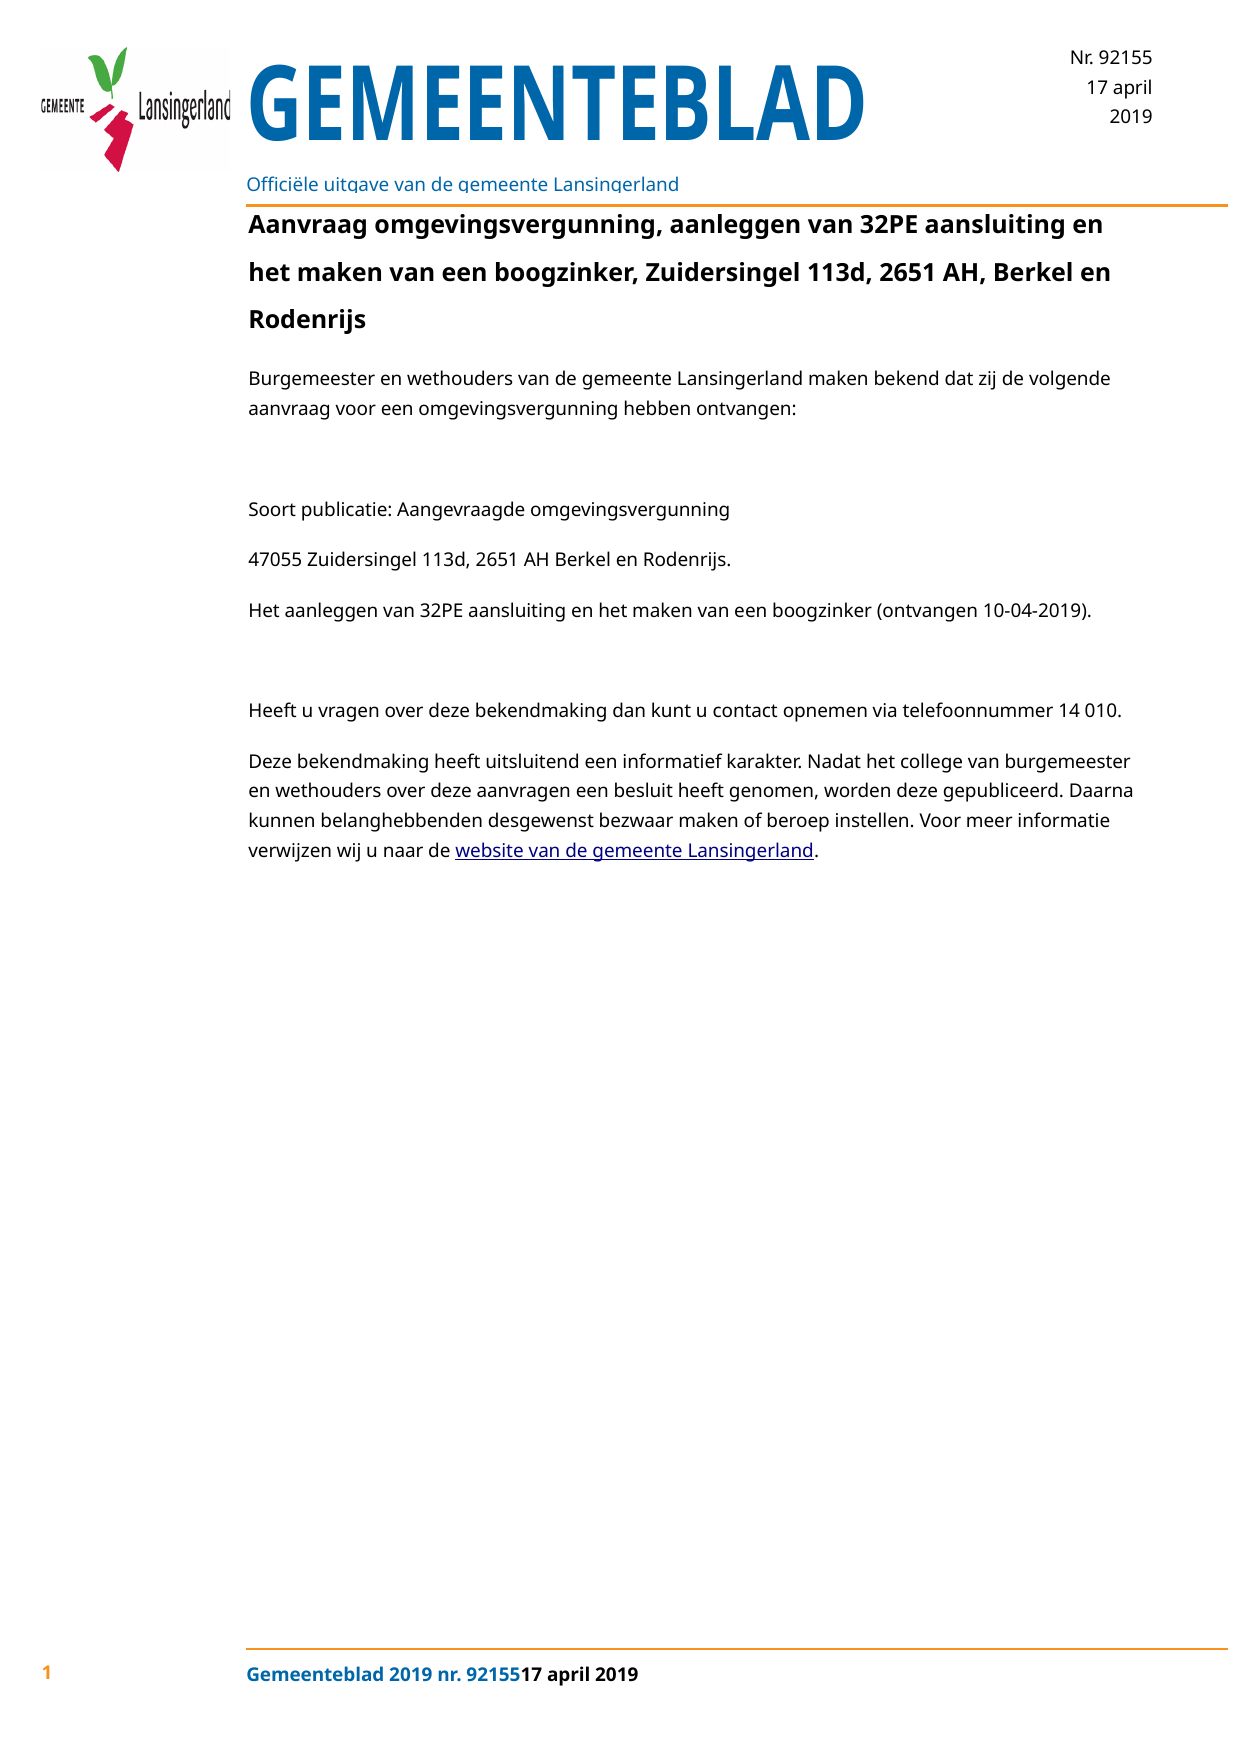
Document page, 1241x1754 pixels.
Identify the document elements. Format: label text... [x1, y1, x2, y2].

text Heeft u vragen over deze bekendmaking dan kunt u contact opnemen via telefoonnummer 14 010. [248, 698, 1152, 723]
picture [41, 47, 231, 172]
text Burgemeester en wethouders van de gemeente Lansingerland maken bekend dat zij de volgende aanvraag voor een omgevingsvergunning hebben ontvangen: [248, 366, 1152, 421]
text 47055 Zuidersingel 113d, 2651 AH Berkel en Rodenrijs. [248, 546, 1152, 572]
text Soort publicatie: Aangevraagde omgevingsvergunning [248, 496, 1152, 522]
text Aanvraag omgevingsvergunning, aanleggen van 32PE aansluiting en het maken van een boogzinker, Zuidersingel 113d, 2651 AH, Berkel en Rodenrijs [248, 207, 1152, 336]
text Deze bekendmaking heeft uitsluitend een informatief karakter. Nadat het college van burgemeester en wethouders over deze aanvragen een besluit heeft genomen, worden deze gepubliceerd. Daarna kunnen belanghebbenden desgewenst bezwaar maken of beroep instellen. Voor meer informatie verwijzen wij u naar de website van de gemeente Lansingerland. [248, 748, 1152, 862]
text Het aanleggen van 32PE aansluiting en het maken van een boogzinker (ontvangen 10-04-2019). [248, 597, 1152, 622]
